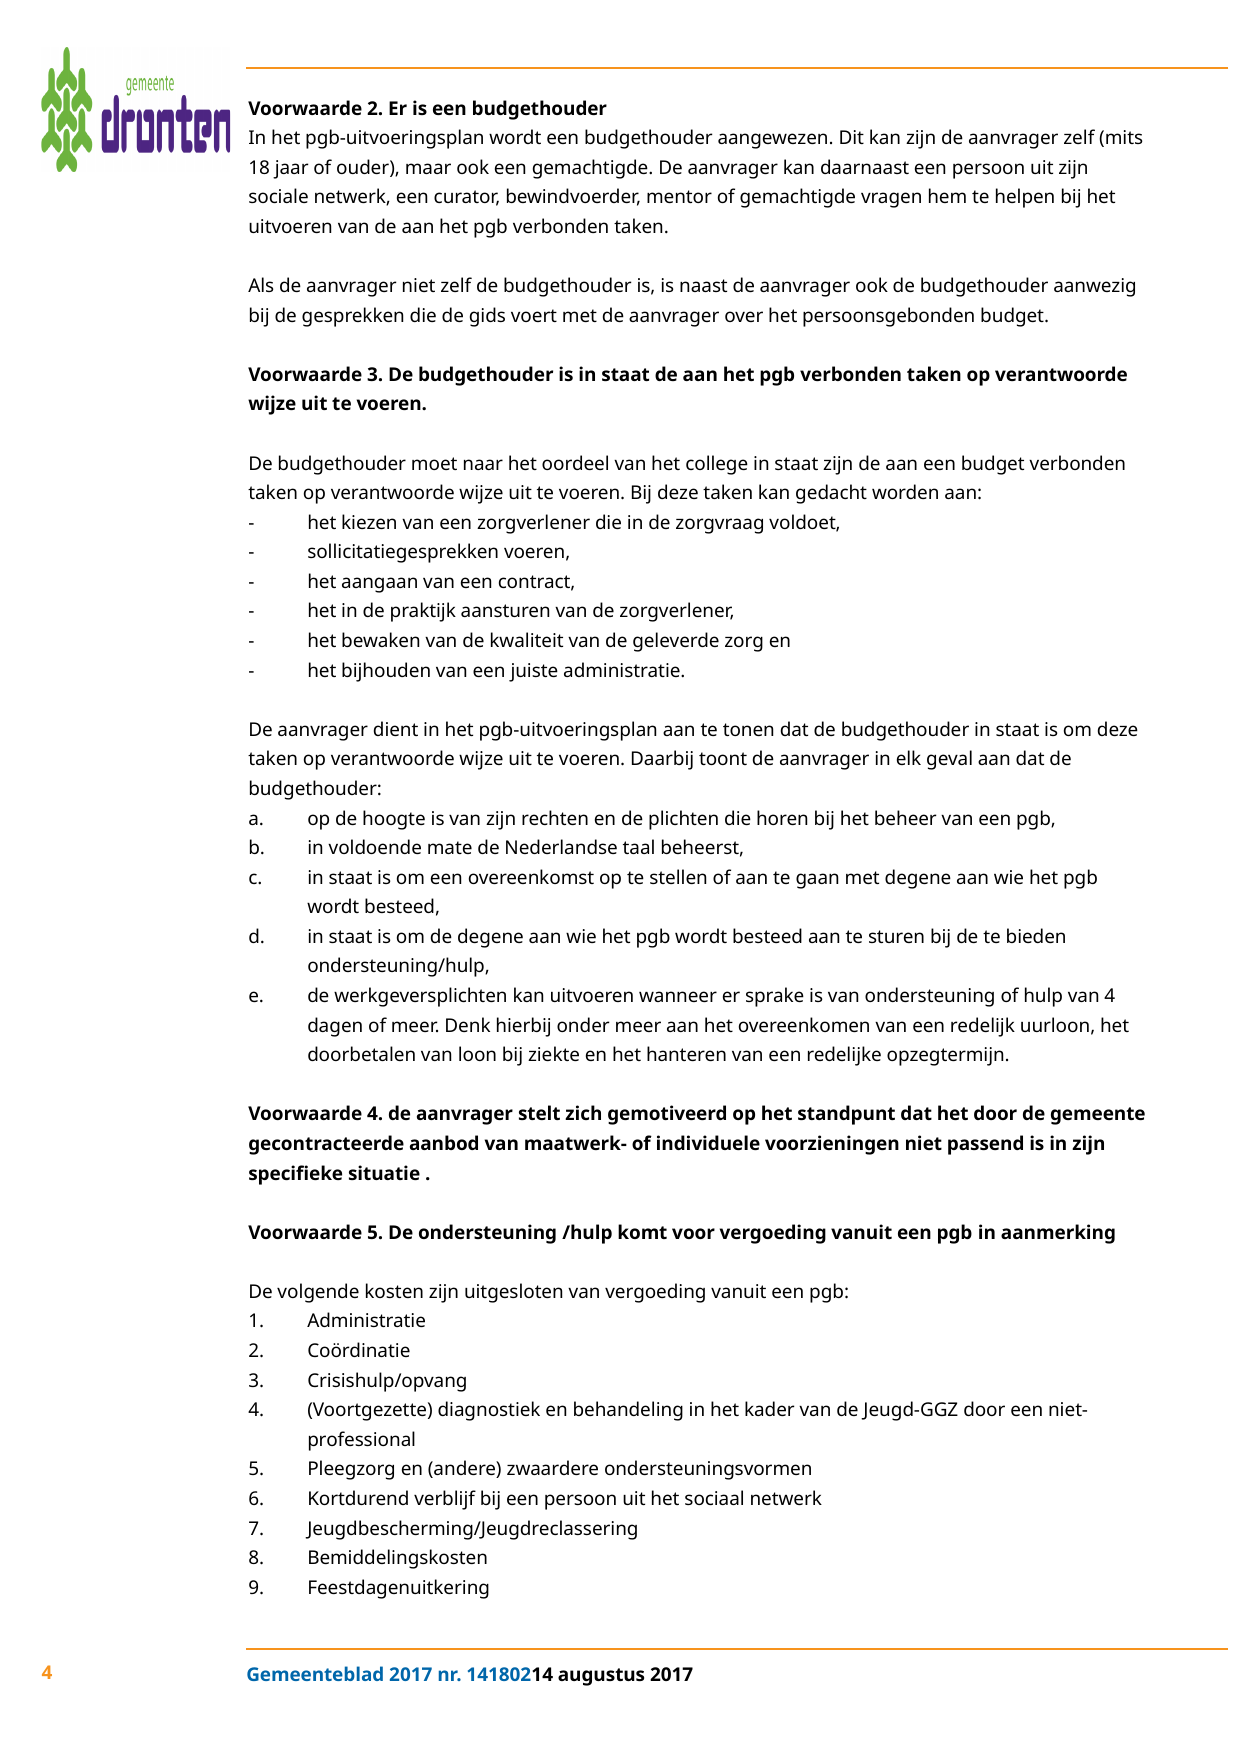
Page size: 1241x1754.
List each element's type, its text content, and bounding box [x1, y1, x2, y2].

list in voldoende mate de Nederlandse taal beheerst, [248, 834, 1152, 860]
list het kiezen van een zorgverlener die in de zorgvraag voldoet, [248, 509, 1152, 535]
list op de hoogte is van zijn rechten en de plichten die horen bij het beheer van een pgb, [248, 805, 1152, 831]
list Kortdurend verblijf bij een persoon uit het sociaal netwerk [248, 1485, 1152, 1511]
text Voorwaarde 3. De budgethouder is in staat de aan het pgb verbonden taken op verantwoorde wijze uit te voeren. [248, 361, 1152, 416]
list Pleegzorg en (andere) zwaardere ondersteuningsvormen [248, 1456, 1152, 1481]
list het aangaan van een contract, [248, 568, 1152, 594]
list het bewaken van de kwaliteit van de geleverde zorg en [248, 627, 1152, 653]
text Als de aanvrager niet zelf de budgethouder is, is naast de aanvrager ook de budgethouder aanwezig bij de gesprekken die de gids voert met de aanvrager over het persoonsgebonden budget. [248, 272, 1152, 328]
list in staat is om de degene aan wie het pgb wordt besteed aan te sturen bij de te bieden ondersteuning/hulp, [248, 923, 1152, 978]
list Administratie [248, 1308, 1152, 1333]
text In het pgb-uitvoeringsplan wordt een budgethouder aangewezen. Dit kan zijn de aanvrager zelf (mits 18 jaar of ouder), maar ook een gemachtigde. De aanvrager kan daarnaast een persoon uit zijn sociale netwerk, een curator, bewindvoerder, mentor of gemachtigde vragen hem te helpen bij het uitvoeren van de aan het pgb verbonden taken. [248, 124, 1152, 239]
list Crisishulp/opvang [248, 1367, 1152, 1393]
text De budgethouder moet naar het oordeel van het college in staat zijn de aan een budget verbonden taken op verantwoorde wijze uit te voeren. Bij deze taken kan gedacht worden aan: [248, 450, 1152, 505]
list Feestdagenuitkering [248, 1574, 1152, 1600]
list sollicitatiegesprekken voeren, [248, 538, 1152, 564]
list Jeugdbescherming/Jeugdreclassering [248, 1515, 1152, 1541]
text De aanvrager dient in het pgb-uitvoeringsplan aan te tonen dat de budgethouder in staat is om deze taken op verantwoorde wijze uit te voeren. Daarbij toont de aanvrager in elk geval aan dat de budgethouder: [248, 716, 1152, 801]
text De volgende kosten zijn uitgesloten van vergoeding vanuit een pgb: [248, 1278, 1152, 1304]
list (Voortgezette) diagnostiek en behandeling in het kader van de Jeugd-GGZ door een niet-professional [248, 1396, 1152, 1452]
list Coördinatie [248, 1337, 1152, 1363]
text Voorwaarde 4. de aanvrager stelt zich gemotiveerd op het standpunt dat het door de gemeente gecontracteerde aanbod van maatwerk- of individuele voorzieningen niet passend is in zijn specifieke situatie . [248, 1101, 1152, 1186]
list de werkgeversplichten kan uitvoeren wanneer er sprake is van ondersteuning of hulp van 4 dagen of meer. Denk hierbij onder meer aan het overeenkomen van een redelijk uurloon, het doorbetalen van loon bij ziekte en het hanteren van een redelijke opzegtermijn. [248, 982, 1152, 1067]
list het in de praktijk aansturen van de zorgverlener, [248, 598, 1152, 623]
list Bemiddelingskosten [248, 1544, 1152, 1570]
list het bijhouden van een juiste administratie. [248, 657, 1152, 683]
text Voorwaarde 2. Er is een budgethouder [248, 95, 1152, 121]
text Voorwaarde 5. De ondersteuning /hulp komt voor vergoeding vanuit een pgb in aanmerking [248, 1219, 1152, 1245]
picture [41, 47, 231, 172]
list in staat is om een overeenkomst op te stellen of aan te gaan met degene aan wie het pgb wordt besteed, [248, 864, 1152, 919]
